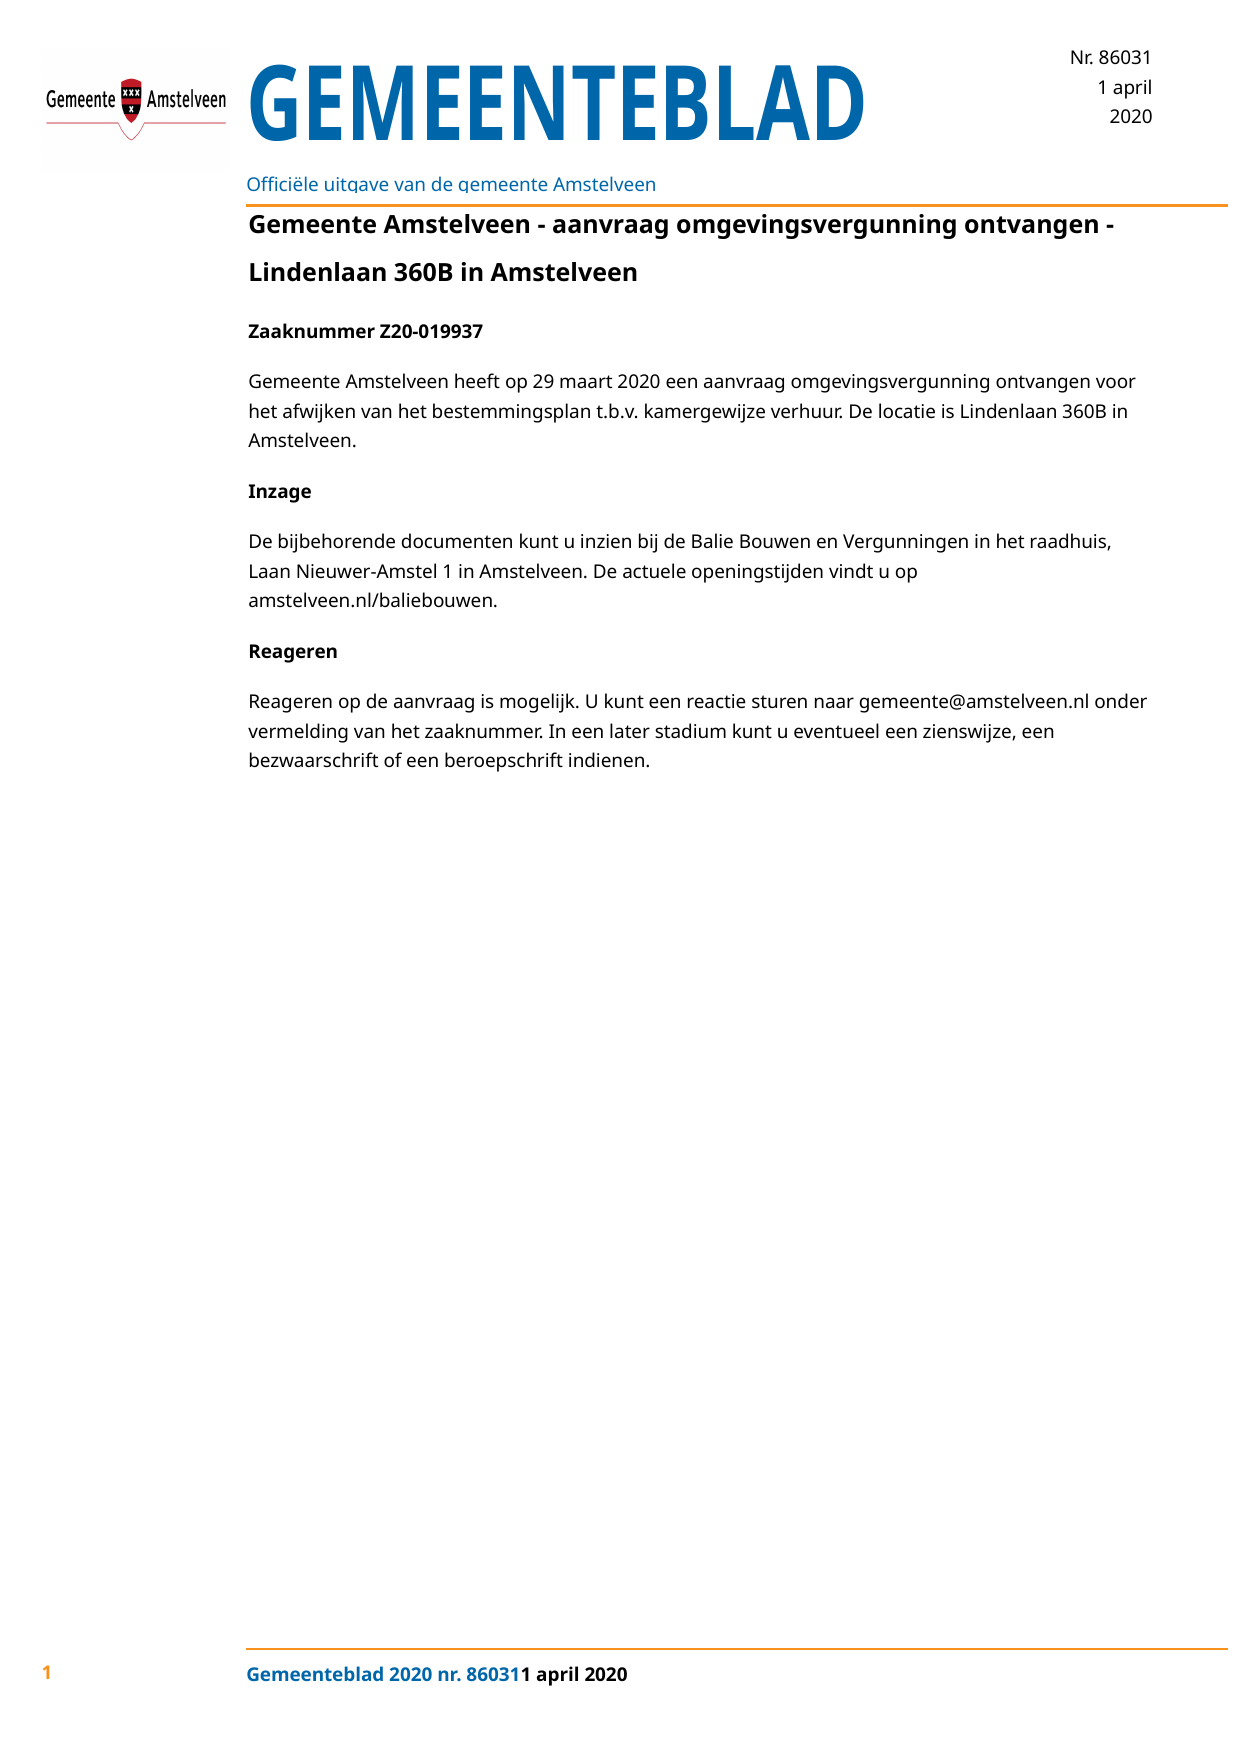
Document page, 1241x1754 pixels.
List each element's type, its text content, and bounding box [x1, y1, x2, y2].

text Inzage [248, 478, 1152, 504]
text Gemeente Amstelveen heeft op 29 maart 2020 een aanvraag omgevingsvergunning ontvangen voor het afwijken van het bestemmingsplan t.b.v. kamergewijze verhuur. De locatie is Lindenlaan 360B in Amstelveen. [248, 368, 1152, 453]
text De bijbehorende documenten kunt u inzien bij de Balie Bouwen en Vergunningen in het raadhuis, Laan Nieuwer-Amstel 1 in Amstelveen. De actuele openingstijden vindt u op amstelveen.nl/baliebouwen. [248, 528, 1152, 613]
text Gemeente Amstelveen - aanvraag omgevingsvergunning ontvangen - Lindenlaan 360B in Amstelveen [248, 207, 1152, 288]
text Reageren [248, 638, 1152, 664]
text Zaaknummer Z20-019937 [248, 318, 1152, 344]
text Reageren op de aanvraag is mogelijk. U kunt een reactie sturen naar gemeente@amstelveen.nl onder vermelding van het zaaknummer. In een later stadium kunt u eventueel een zienswijze, een bezwaarschrift of een beroepschrift indienen. [248, 688, 1152, 773]
picture [41, 47, 231, 172]
